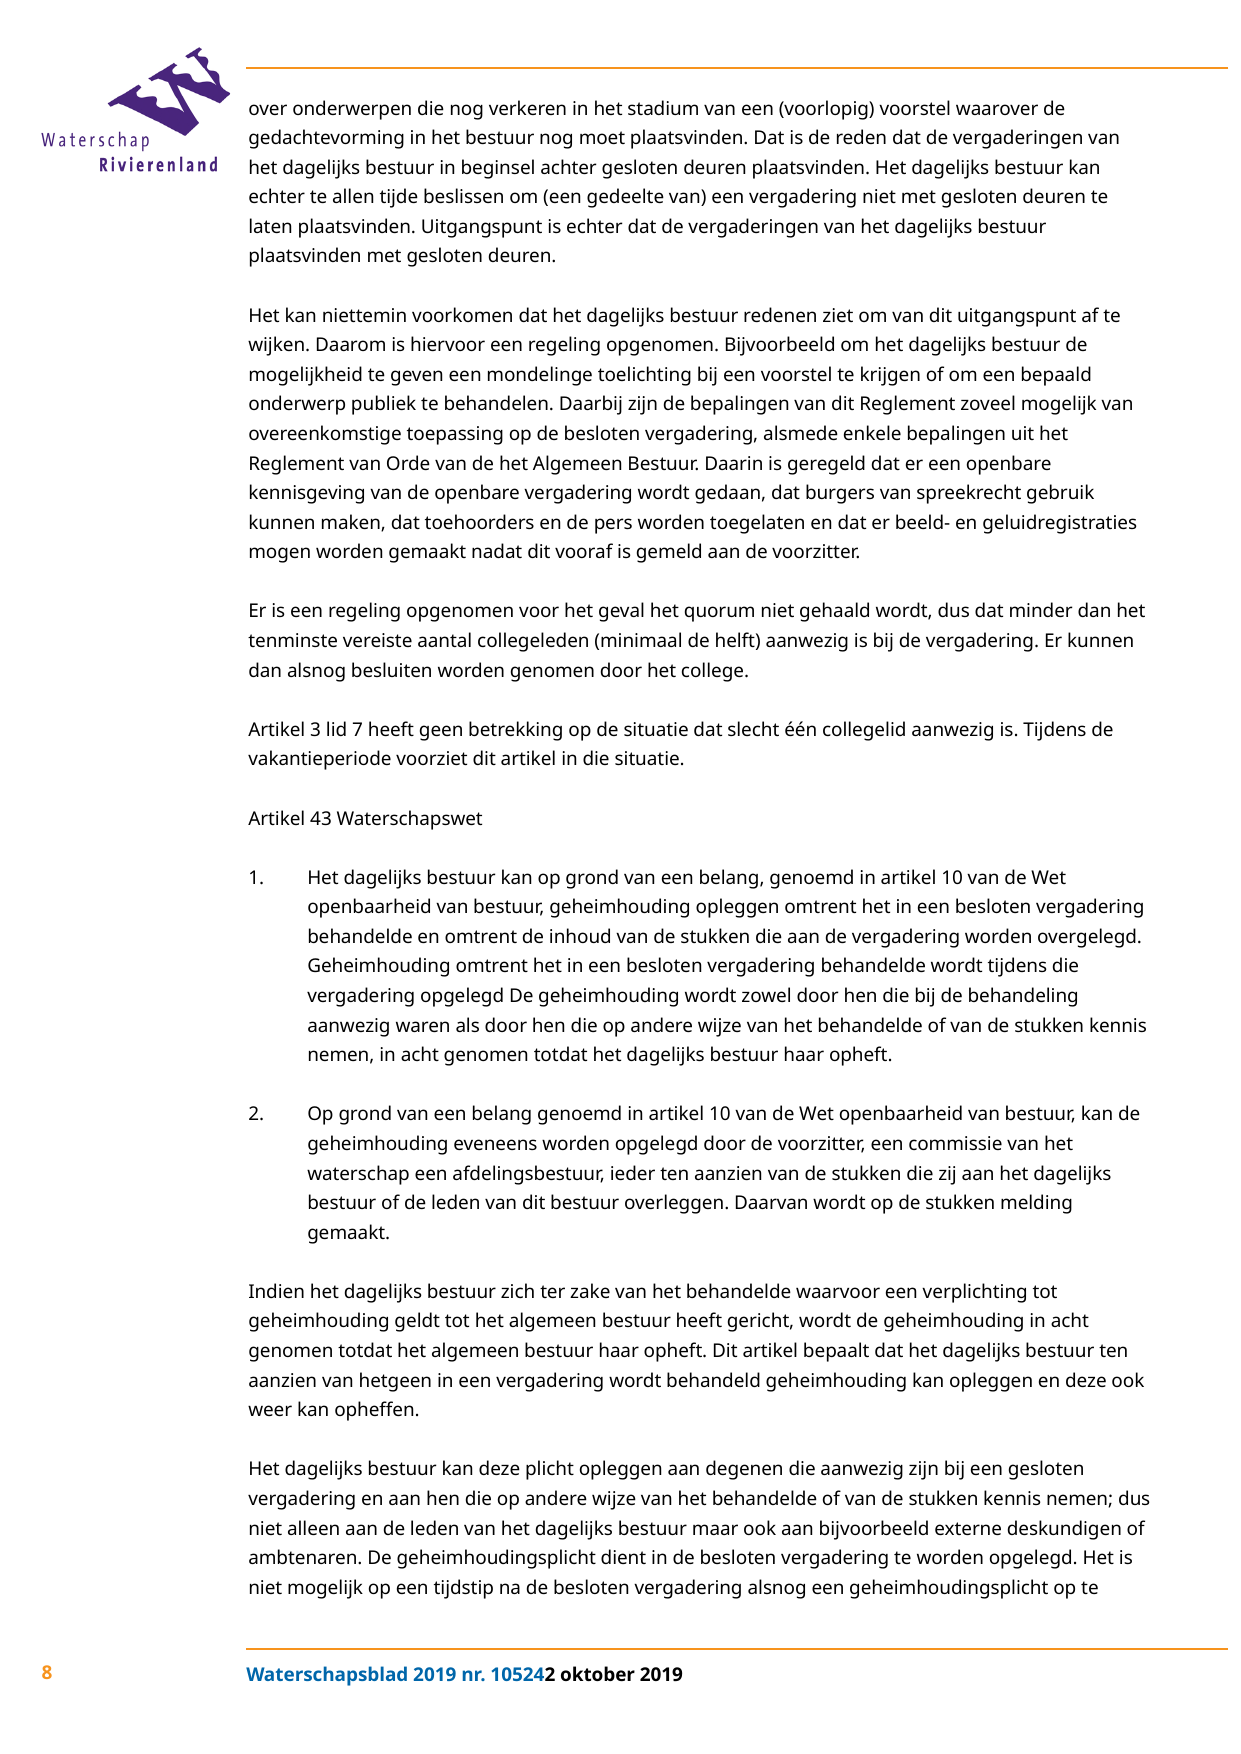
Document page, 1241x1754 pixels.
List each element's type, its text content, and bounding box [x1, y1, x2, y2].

list Het dagelijks bestuur kan op grond van een belang, genoemd in artikel 10 van de Wet openbaarheid van bestuur, geheimhouding opleggen omtrent het in een besloten vergadering behandelde en omtrent de inhoud van de stukken die aan de vergadering worden overgelegd. Geheimhouding omtrent het in een besloten vergadering behandelde wordt tijdens die vergadering opgelegd De geheimhouding wordt zowel door hen die bij de behandeling aanwezig waren als door hen die op andere wijze van het behandelde of van de stukken kennis nemen, in acht genomen totdat het dagelijks bestuur haar opheft. [248, 864, 1152, 1067]
text Het kan niettemin voorkomen dat het dagelijks bestuur redenen ziet om van dit uitgangspunt af te wijken. Daarom is hiervoor een regeling opgenomen. Bijvoorbeeld om het dagelijks bestuur de mogelijkheid te geven een mondelinge toelichting bij een voorstel te krijgen of om een bepaald onderwerp publiek te behandelen. Daarbij zijn de bepalingen van dit Reglement zoveel mogelijk van overeenkomstige toepassing op de besloten vergadering, alsmede enkele bepalingen uit het Reglement van Orde van de het Algemeen Bestuur. Daarin is geregeld dat er een openbare kennisgeving van de openbare vergadering wordt gedaan, dat burgers van spreekrecht gebruik kunnen maken, dat toehoorders en de pers worden toegelaten en dat er beeld- en geluidregistraties mogen worden gemaakt nadat dit vooraf is gemeld aan de voorzitter. [248, 302, 1152, 564]
text Er is een regeling opgenomen voor het geval het quorum niet gehaald wordt, dus dat minder dan het tenminste vereiste aantal collegeleden (minimaal de helft) aanwezig is bij de vergadering. Er kunnen dan alsnog besluiten worden genomen door het college. [248, 598, 1152, 683]
text Indien het dagelijks bestuur zich ter zake van het behandelde waarvoor een verplichting tot geheimhouding geldt tot het algemeen bestuur heeft gericht, wordt de geheimhouding in acht genomen totdat het algemeen bestuur haar opheft. Dit artikel bepaalt dat het dagelijks bestuur ten aanzien van hetgeen in een vergadering wordt behandeld geheimhouding kan opleggen en deze ook weer kan opheffen. [248, 1278, 1152, 1422]
text Artikel 43 Waterschapswet [248, 805, 1152, 831]
text Artikel 3 lid 7 heeft geen betrekking op de situatie dat slecht één collegelid aanwezig is. Tijdens de vakantieperiode voorziet dit artikel in die situatie. [248, 716, 1152, 771]
text Het dagelijks bestuur kan deze plicht opleggen aan degenen die aanwezig zijn bij een gesloten vergadering en aan hen die op andere wijze van het behandelde of van de stukken kennis nemen; dus niet alleen aan de leden van het dagelijks bestuur maar ook aan bijvoorbeeld externe deskundigen of ambtenaren. De geheimhoudingsplicht dient in de besloten vergadering te worden opgelegd. Het is niet mogelijk op een tijdstip na de besloten vergadering alsnog een geheimhoudingsplicht op te [248, 1456, 1152, 1600]
picture [41, 47, 231, 172]
list Op grond van een belang genoemd in artikel 10 van de Wet openbaarheid van bestuur, kan de geheimhouding eveneens worden opgelegd door de voorzitter, een commissie van het waterschap een afdelingsbestuur, ieder ten aanzien van de stukken die zij aan het dagelijks bestuur of de leden van dit bestuur overleggen. Daarvan wordt op de stukken melding gemaakt. [248, 1101, 1152, 1245]
text over onderwerpen die nog verkeren in het stadium van een (voorlopig) voorstel waarover de gedachtevorming in het bestuur nog moet plaatsvinden. Dat is de reden dat de vergaderingen van het dagelijks bestuur in beginsel achter gesloten deuren plaatsvinden. Het dagelijks bestuur kan echter te allen tijde beslissen om (een gedeelte van) een vergadering niet met gesloten deuren te laten plaatsvinden. Uitgangspunt is echter dat de vergaderingen van het dagelijks bestuur plaatsvinden met gesloten deuren. [248, 95, 1152, 268]
